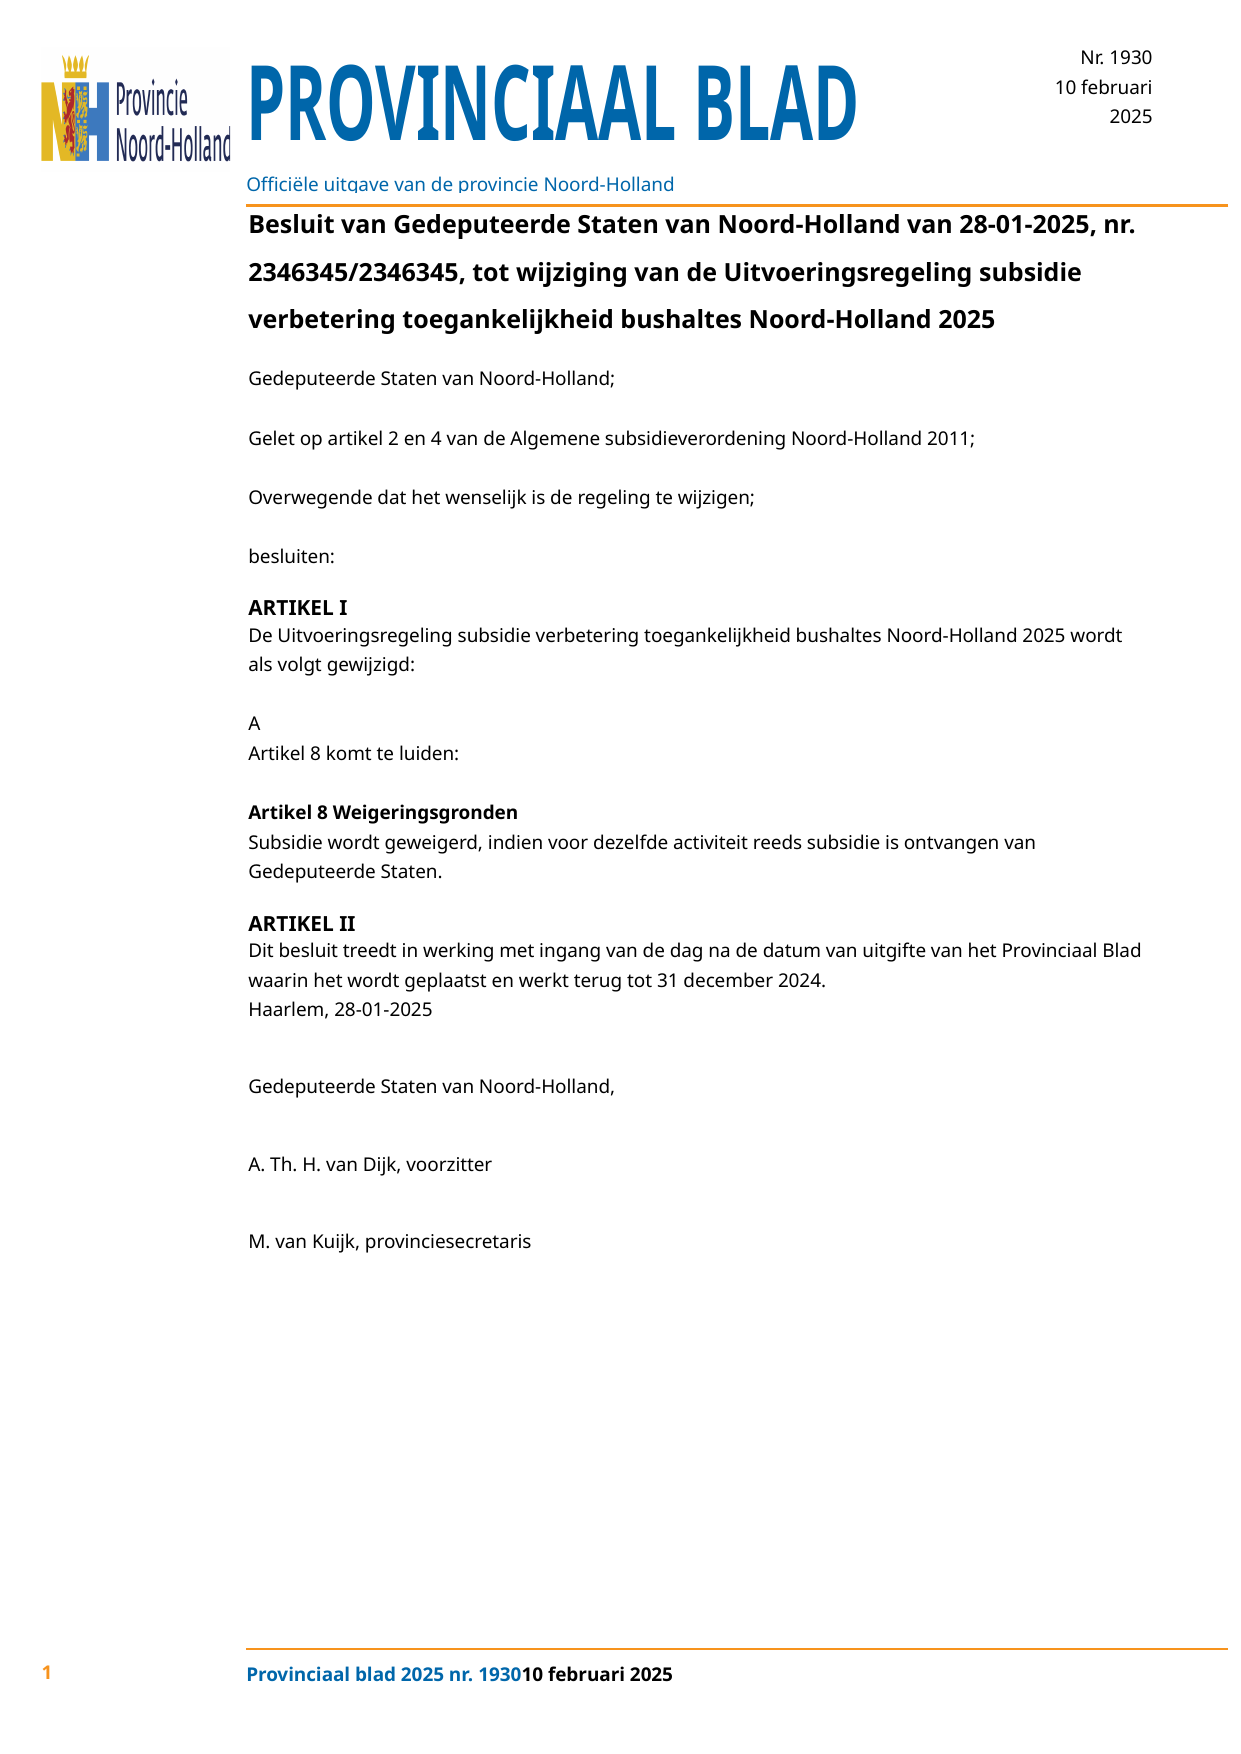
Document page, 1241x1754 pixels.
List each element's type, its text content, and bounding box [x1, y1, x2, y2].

text ARTIKEL I [248, 593, 1152, 622]
picture [41, 47, 231, 172]
text besluiten: [248, 543, 1152, 569]
text A [248, 711, 1152, 736]
text A. Th. H. van Dijk, voorzitter [248, 1151, 1152, 1177]
text Dit besluit treedt in werking met ingang van de dag na de datum van uitgifte van het Provinciaal Blad waarin het wordt geplaatst en werkt terug tot 31 december 2024. [248, 937, 1152, 993]
text ARTIKEL II [248, 909, 1152, 937]
text Haarlem, 28-01-2025 [248, 997, 1152, 1022]
text Artikel 8 Weigeringsgronden [248, 799, 1152, 825]
text M. van Kuijk, provinciesecretaris [248, 1228, 1152, 1254]
text Overwegende dat het wenselijk is de regeling te wijzigen; [248, 484, 1152, 509]
text Gelet op artikel 2 en 4 van de Algemene subsidieverordening Noord-Holland 2011; [248, 425, 1152, 450]
text Subsidie wordt geweigerd, indien voor dezelfde activiteit reeds subsidie is ontvangen van Gedeputeerde Staten. [248, 829, 1152, 884]
text Besluit van Gedeputeerde Staten van Noord-Holland van 28-01-2025, nr. 2346345/2346345, tot wijziging van de Uitvoeringsregeling subsidie verbetering toegankelijkheid bushaltes Noord-Holland 2025 [248, 207, 1152, 336]
text Gedeputeerde Staten van Noord-Holland, [248, 1074, 1152, 1099]
text Gedeputeerde Staten van Noord-Holland; [248, 366, 1152, 391]
text Artikel 8 komt te luiden: [248, 740, 1152, 766]
text De Uitvoeringsregeling subsidie verbetering toegankelijkheid bushaltes Noord-Holland 2025 wordt als volgt gewijzigd: [248, 622, 1152, 677]
